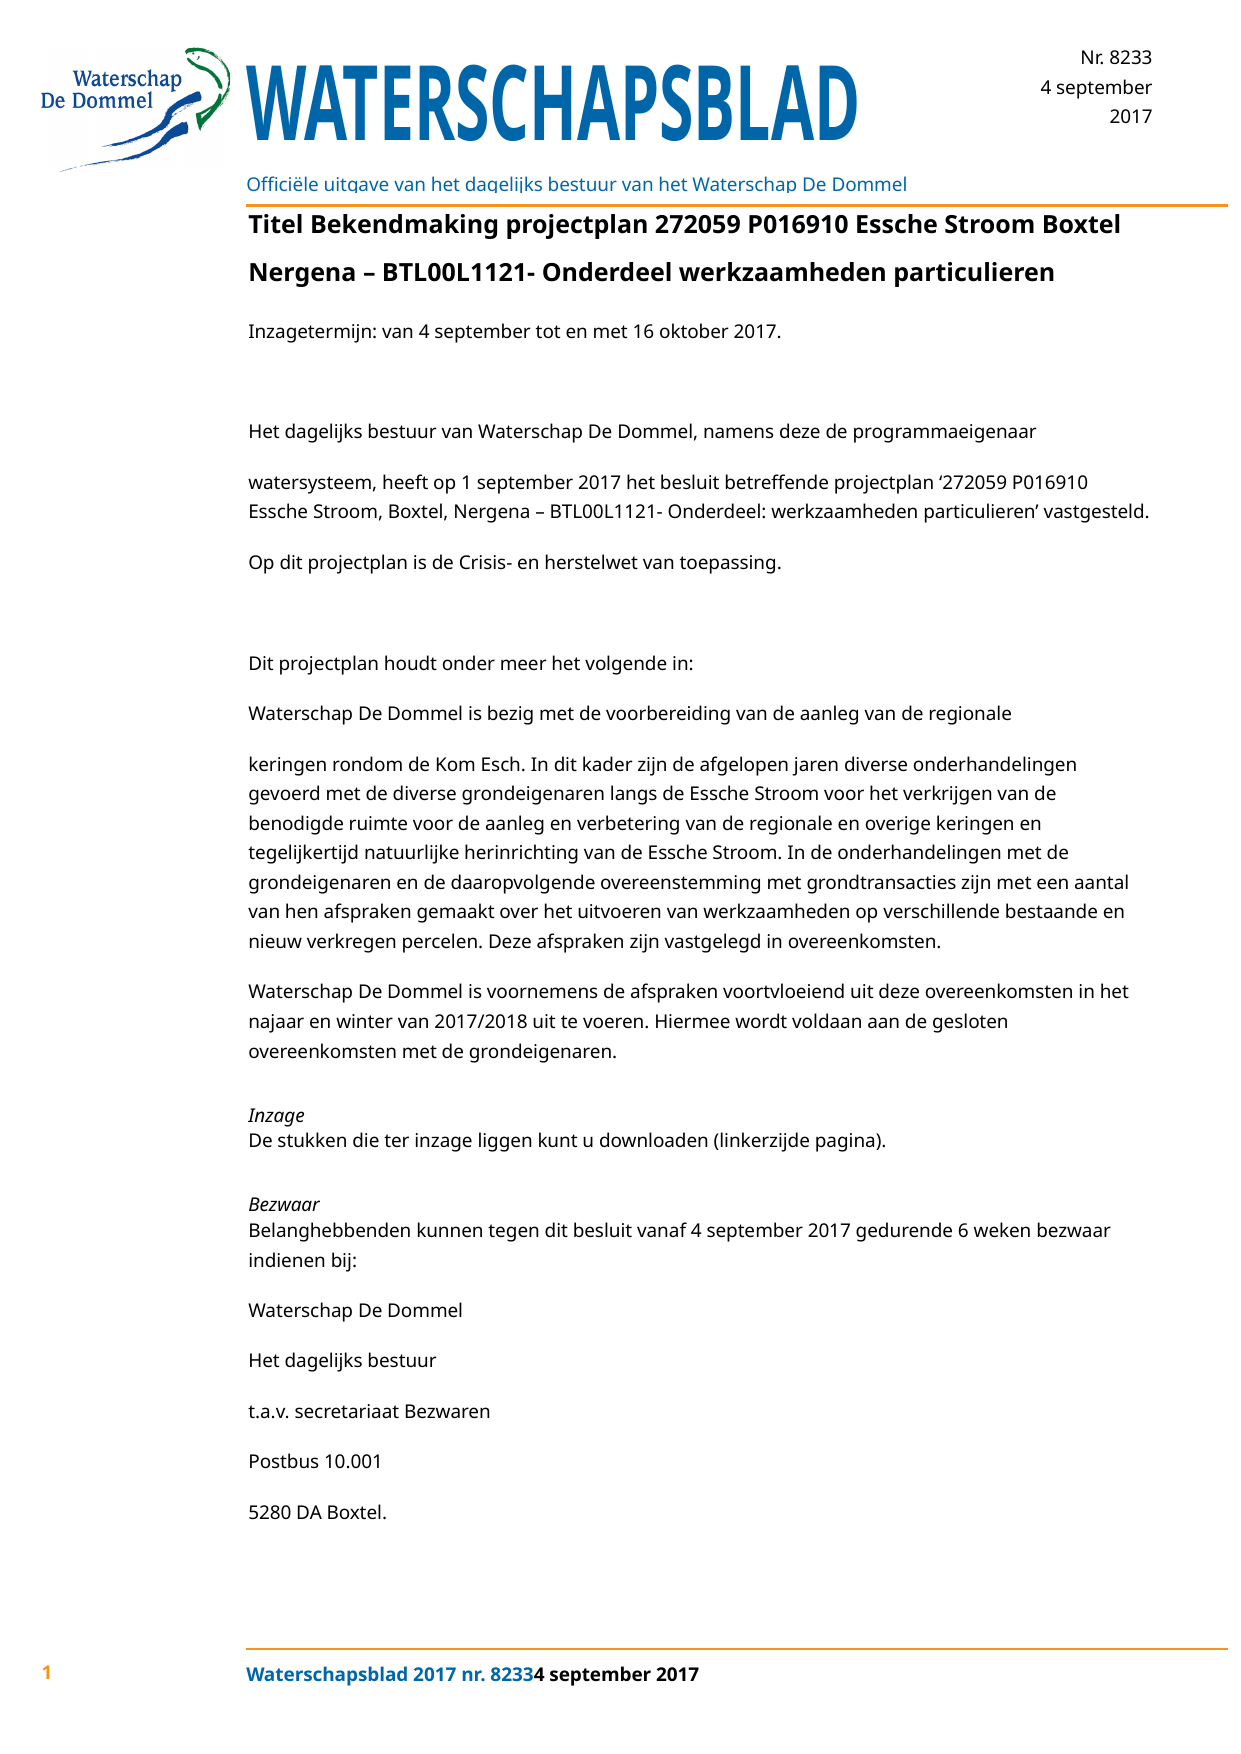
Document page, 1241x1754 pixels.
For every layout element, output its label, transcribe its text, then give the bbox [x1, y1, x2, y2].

text De stukken die ter inzage liggen kunt u downloaden (linkerzijde pagina). [248, 1128, 1152, 1153]
picture [41, 47, 231, 172]
text watersysteem, heeft op 1 september 2017 het besluit betreffende projectplan ‘272059 P016910 Essche Stroom, Boxtel, Nergena – BTL00L1121- Onderdeel: werkzaamheden particulieren’ vastgesteld. [248, 469, 1152, 524]
text Titel Bekendmaking projectplan 272059 P016910 Essche Stroom Boxtel Nergena – BTL00L1121- Onderdeel werkzaamheden particulieren [248, 207, 1152, 288]
text 5280 DA Boxtel. [248, 1499, 1152, 1525]
text Waterschap De Dommel [248, 1297, 1152, 1323]
text Dit projectplan houdt onder meer het volgende in: [248, 650, 1152, 676]
text Het dagelijks bestuur van Waterschap De Dommel, namens deze de programmaeigenaar [248, 419, 1152, 444]
text Waterschap De Dommel is bezig met de voorbereiding van de aanleg van de regionale [248, 700, 1152, 726]
text Belanghebbenden kunnen tegen dit besluit vanaf 4 september 2017 gedurende 6 weken bezwaar indienen bij: [248, 1217, 1152, 1273]
text keringen rondom de Kom Esch. In dit kader zijn de afgelopen jaren diverse onderhandelingen gevoerd met de diverse grondeigenaren langs de Essche Stroom voor het verkrijgen van de benodigde ruimte voor de aanleg en verbetering van de regionale en overige keringen en tegelijkertijd natuurlijke herinrichting van de Essche Stroom. In de onderhandelingen met de grondeigenaren en de daaropvolgende overeenstemming met grondtransacties zijn met een aantal van hen afspraken gemaakt over het uitvoeren van werkzaamheden op verschillende bestaande en nieuw verkregen percelen. Deze afspraken zijn vastgelegd in overeenkomsten. [248, 751, 1152, 954]
text Waterschap De Dommel is voornemens de afspraken voortvloeiend uit deze overeenkomsten in het najaar en winter van 2017/2018 uit te voeren. Hiermee wordt voldaan aan de gesloten overeenkomsten met de grondeigenaren. [248, 979, 1152, 1064]
text t.a.v. secretariaat Bezwaren [248, 1398, 1152, 1424]
text Bezwaar [248, 1192, 1152, 1217]
text Postbus 10.001 [248, 1448, 1152, 1474]
text Het dagelijks bestuur [248, 1348, 1152, 1373]
text Inzage [248, 1102, 1152, 1128]
text Op dit projectplan is de Crisis- en herstelwet van toepassing. [248, 549, 1152, 575]
text Inzagetermijn: van 4 september tot en met 16 oktober 2017. [248, 318, 1152, 344]
